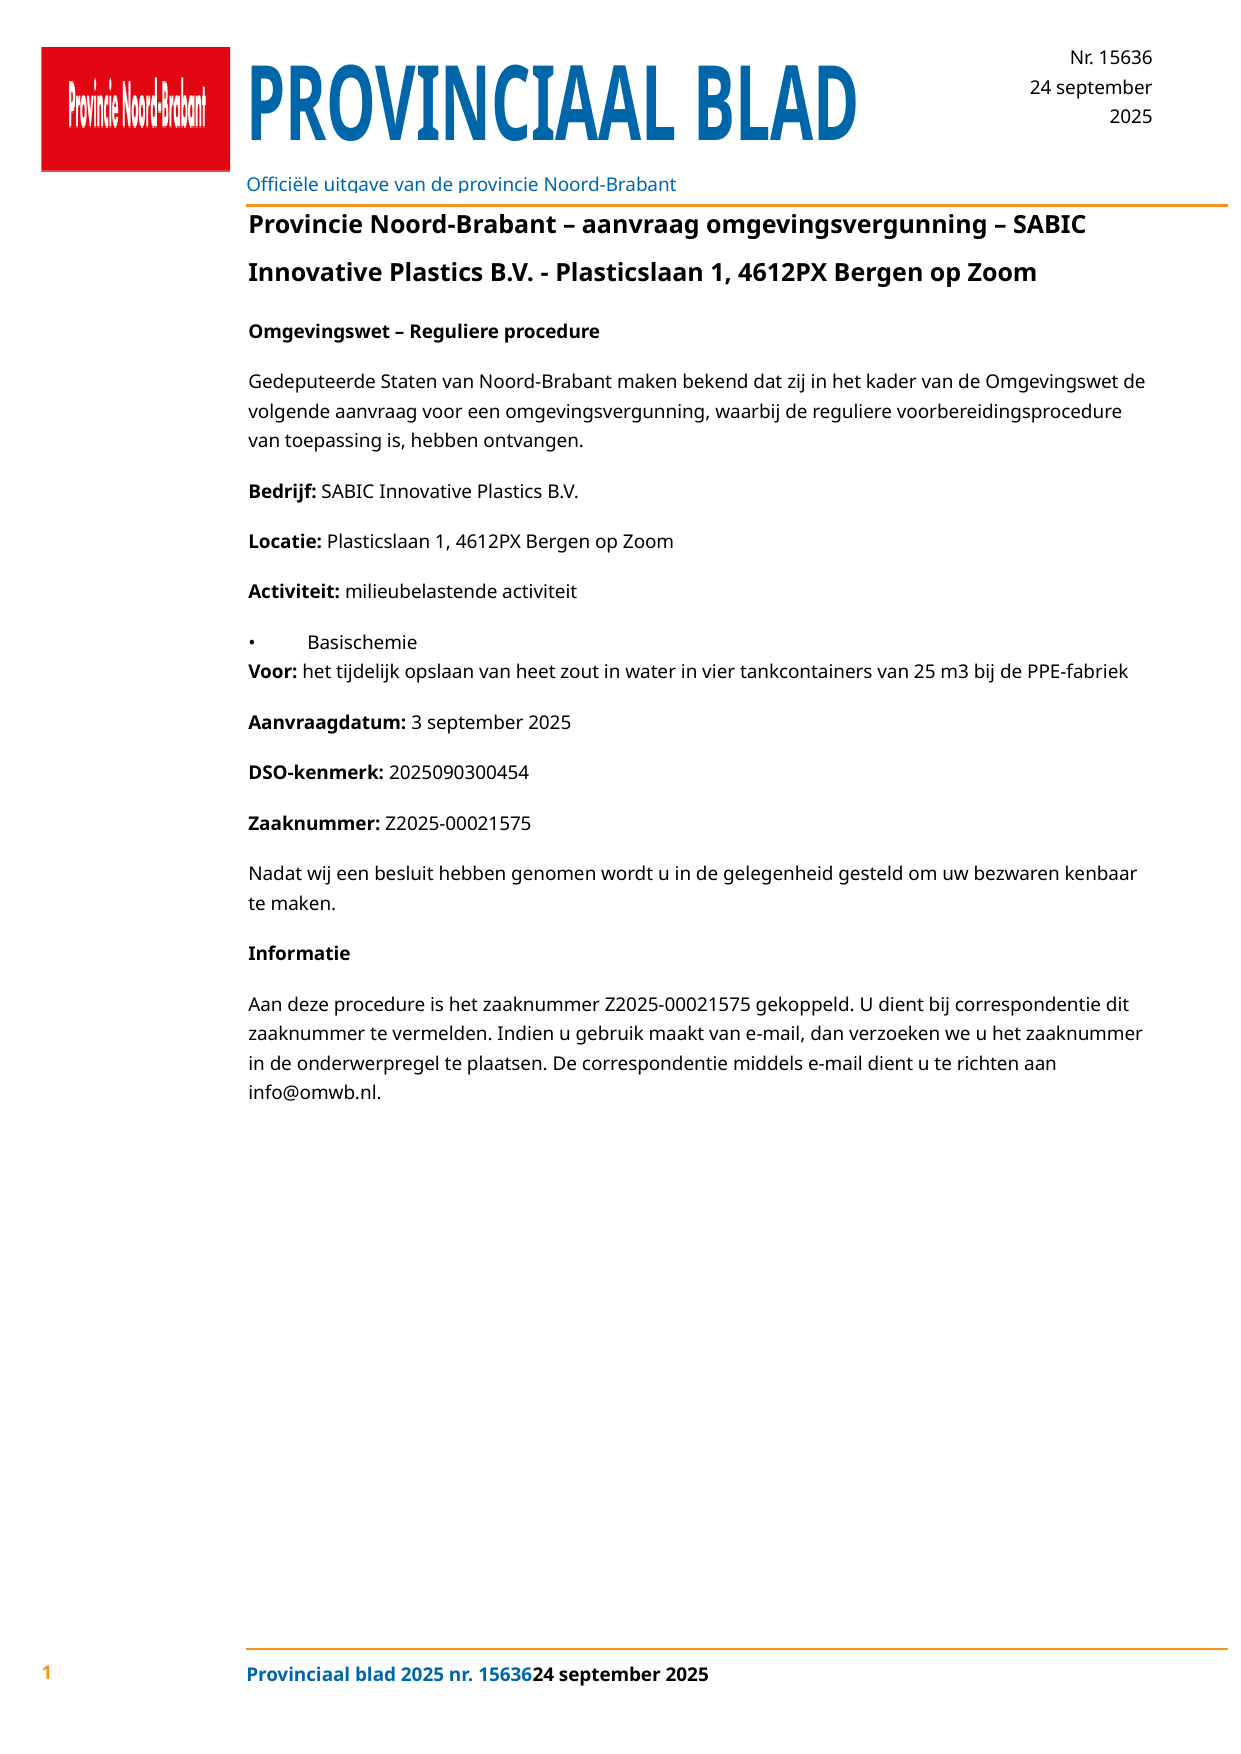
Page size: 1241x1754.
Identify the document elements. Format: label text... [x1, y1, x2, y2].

list Basischemie [248, 629, 1152, 655]
text Voor: het tijdelijk opslaan van heet zout in water in vier tankcontainers van 25 m3 bij de PPE-fabriek [248, 659, 1152, 684]
text Aan deze procedure is het zaaknummer Z2025-00021575 gekoppeld. U dient bij correspondentie dit zaaknummer te vermelden. Indien u gebruik maakt van e-mail, dan verzoeken we u het zaaknummer in de onderwerpregel te plaatsen. De correspondentie middels e-mail dient u te richten aan info@omwb.nl. [248, 991, 1152, 1105]
text DSO-kenmerk: 2025090300454 [248, 759, 1152, 785]
picture [41, 47, 231, 172]
text Gedeputeerde Staten van Noord-Brabant maken bekend dat zij in het kader van de Omgevingswet de volgende aanvraag voor een omgevingsvergunning, waarbij de reguliere voorbereidingsprocedure van toepassing is, hebben ontvangen. [248, 368, 1152, 453]
text Omgevingswet – Reguliere procedure [248, 318, 1152, 344]
text Activiteit: milieubelastende activiteit [248, 579, 1152, 604]
text Locatie: Plasticslaan 1, 4612PX Bergen op Zoom [248, 528, 1152, 554]
text Zaaknummer: Z2025-00021575 [248, 810, 1152, 836]
text Nadat wij een besluit hebben genomen wordt u in de gelegenheid gesteld om uw bezwaren kenbaar te maken. [248, 860, 1152, 916]
text Aanvraagdatum: 3 september 2025 [248, 709, 1152, 735]
text Informatie [248, 940, 1152, 966]
text Provincie Noord-Brabant – aanvraag omgevingsvergunning – SABIC Innovative Plastics B.V. - Plasticslaan 1, 4612PX Bergen op Zoom [248, 207, 1152, 288]
text Bedrijf: SABIC Innovative Plastics B.V. [248, 478, 1152, 504]
